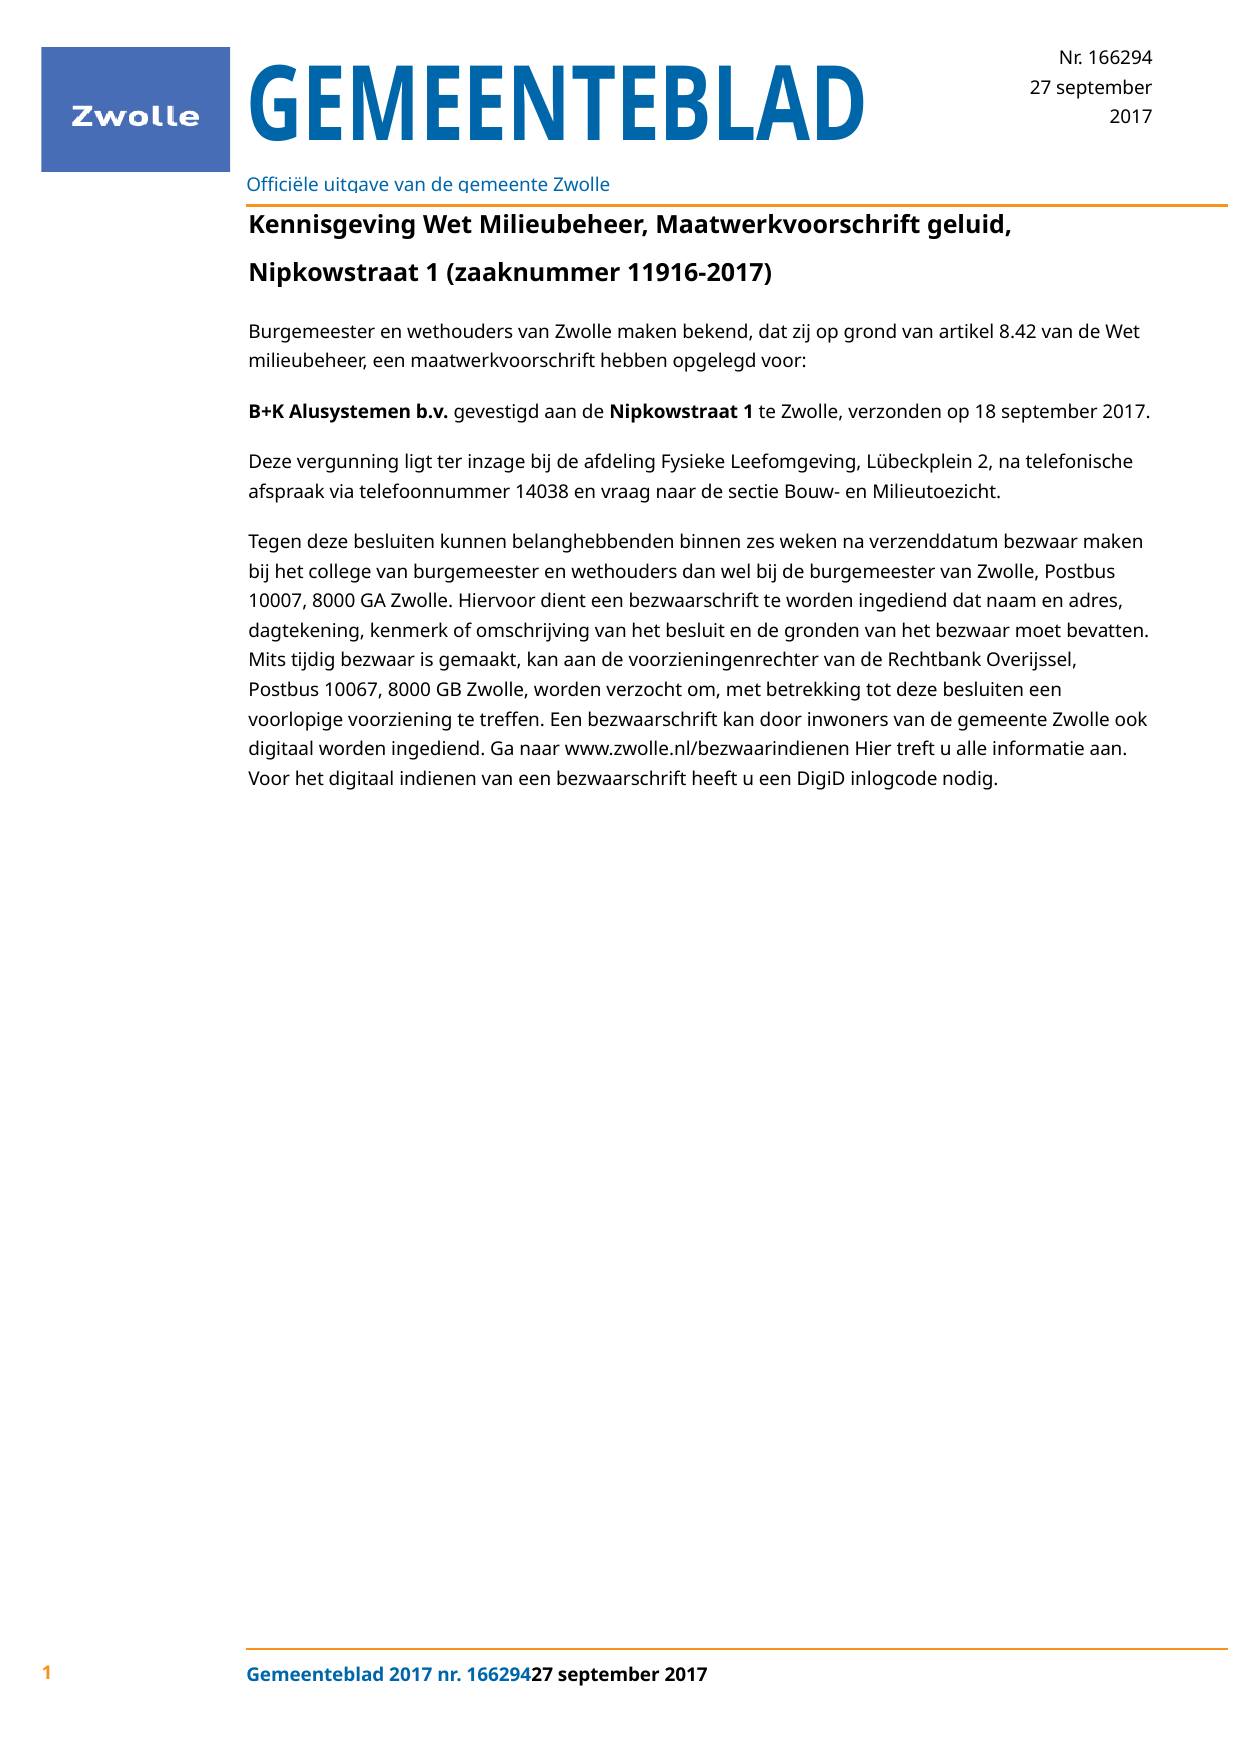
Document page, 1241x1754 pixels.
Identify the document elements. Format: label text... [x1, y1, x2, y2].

text Deze vergunning ligt ter inzage bij de afdeling Fysieke Leefomgeving, Lübeckplein 2, na telefonische afspraak via telefoonnummer 14038 en vraag naar de sectie Bouw- en Milieutoezicht. [248, 448, 1152, 504]
picture [41, 47, 231, 172]
text Tegen deze besluiten kunnen belanghebbenden binnen zes weken na verzenddatum bezwaar maken bij het college van burgemeester en wethouders dan wel bij de burgemeester van Zwolle, Postbus 10007, 8000 GA Zwolle. Hiervoor dient een bezwaarschrift te worden ingediend dat naam en adres, dagtekening, kenmerk of omschrijving van het besluit en de gronden van het bezwaar moet bevatten. Mits tijdig bezwaar is gemaakt, kan aan de voorzieningenrechter van de Rechtbank Overijssel, Postbus 10067, 8000 GB Zwolle, worden verzocht om, met betrekking tot deze besluiten een voorlopige voorziening te treffen. Een bezwaarschrift kan door inwoners van de gemeente Zwolle ook digitaal worden ingediend. Ga naar www.zwolle.nl/bezwaarindienen Hier treft u alle informatie aan. Voor het digitaal indienen van een bezwaarschrift heeft u een DigiD inlogcode nodig. [248, 528, 1152, 791]
text B+K Alusystemen b.v. gevestigd aan de Nipkowstraat 1 te Zwolle, verzonden op 18 september 2017. [248, 398, 1152, 424]
text Burgemeester en wethouders van Zwolle maken bekend, dat zij op grond van artikel 8.42 van de Wet milieubeheer, een maatwerkvoorschrift hebben opgelegd voor: [248, 318, 1152, 373]
text Kennisgeving Wet Milieubeheer, Maatwerkvoorschrift geluid, Nipkowstraat 1 (zaaknummer 11916-2017) [248, 207, 1152, 288]
